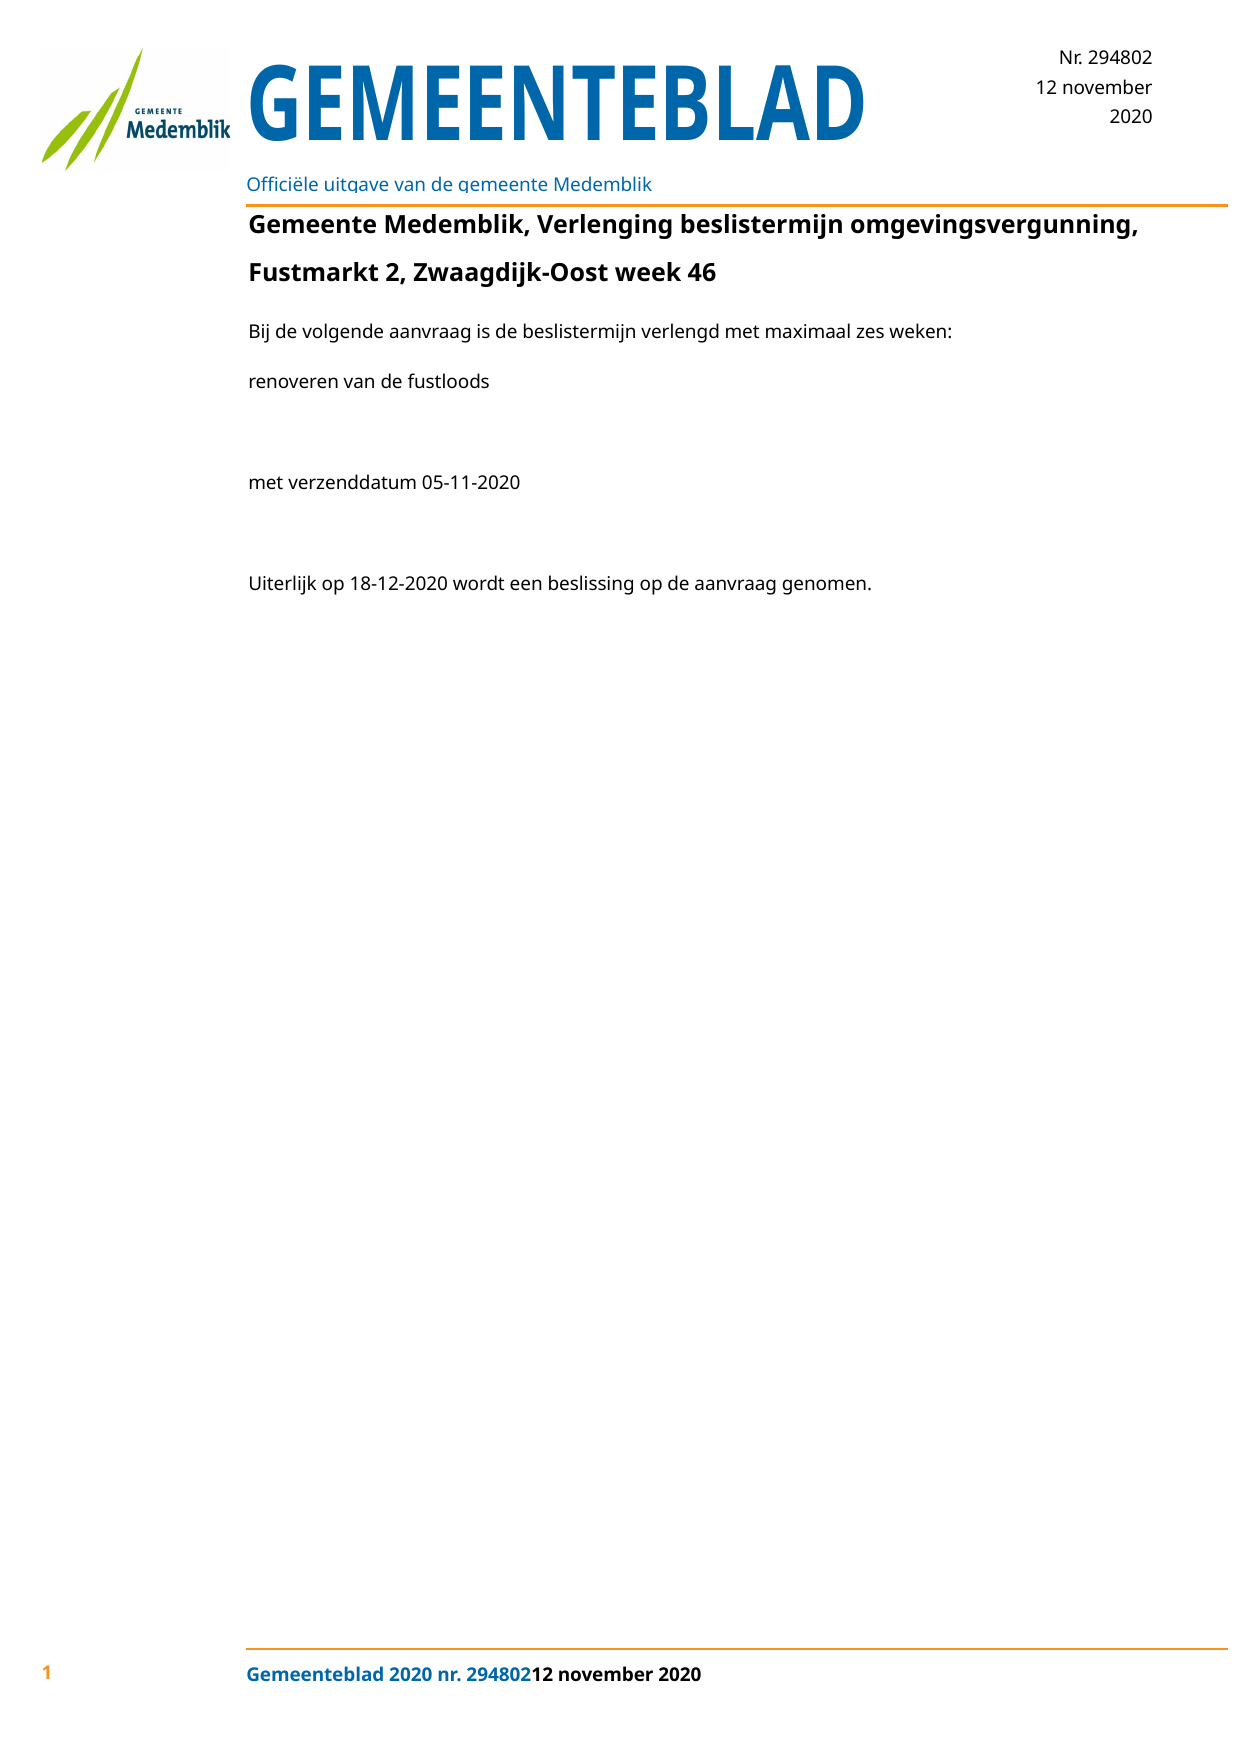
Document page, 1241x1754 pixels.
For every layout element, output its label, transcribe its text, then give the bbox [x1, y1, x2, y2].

text Bij de volgende aanvraag is de beslistermijn verlengd met maximaal zes weken: [248, 318, 1152, 344]
text met verzenddatum 05-11-2020 [248, 469, 1152, 495]
text renoveren van de fustloods [248, 368, 1152, 394]
picture [41, 47, 231, 172]
text Uiterlijk op 18-12-2020 wordt een beslissing op de aanvraag genomen. [248, 570, 1152, 596]
text Gemeente Medemblik, Verlenging beslistermijn omgevingsvergunning, Fustmarkt 2, Zwaagdijk-Oost week 46 [248, 207, 1152, 288]
